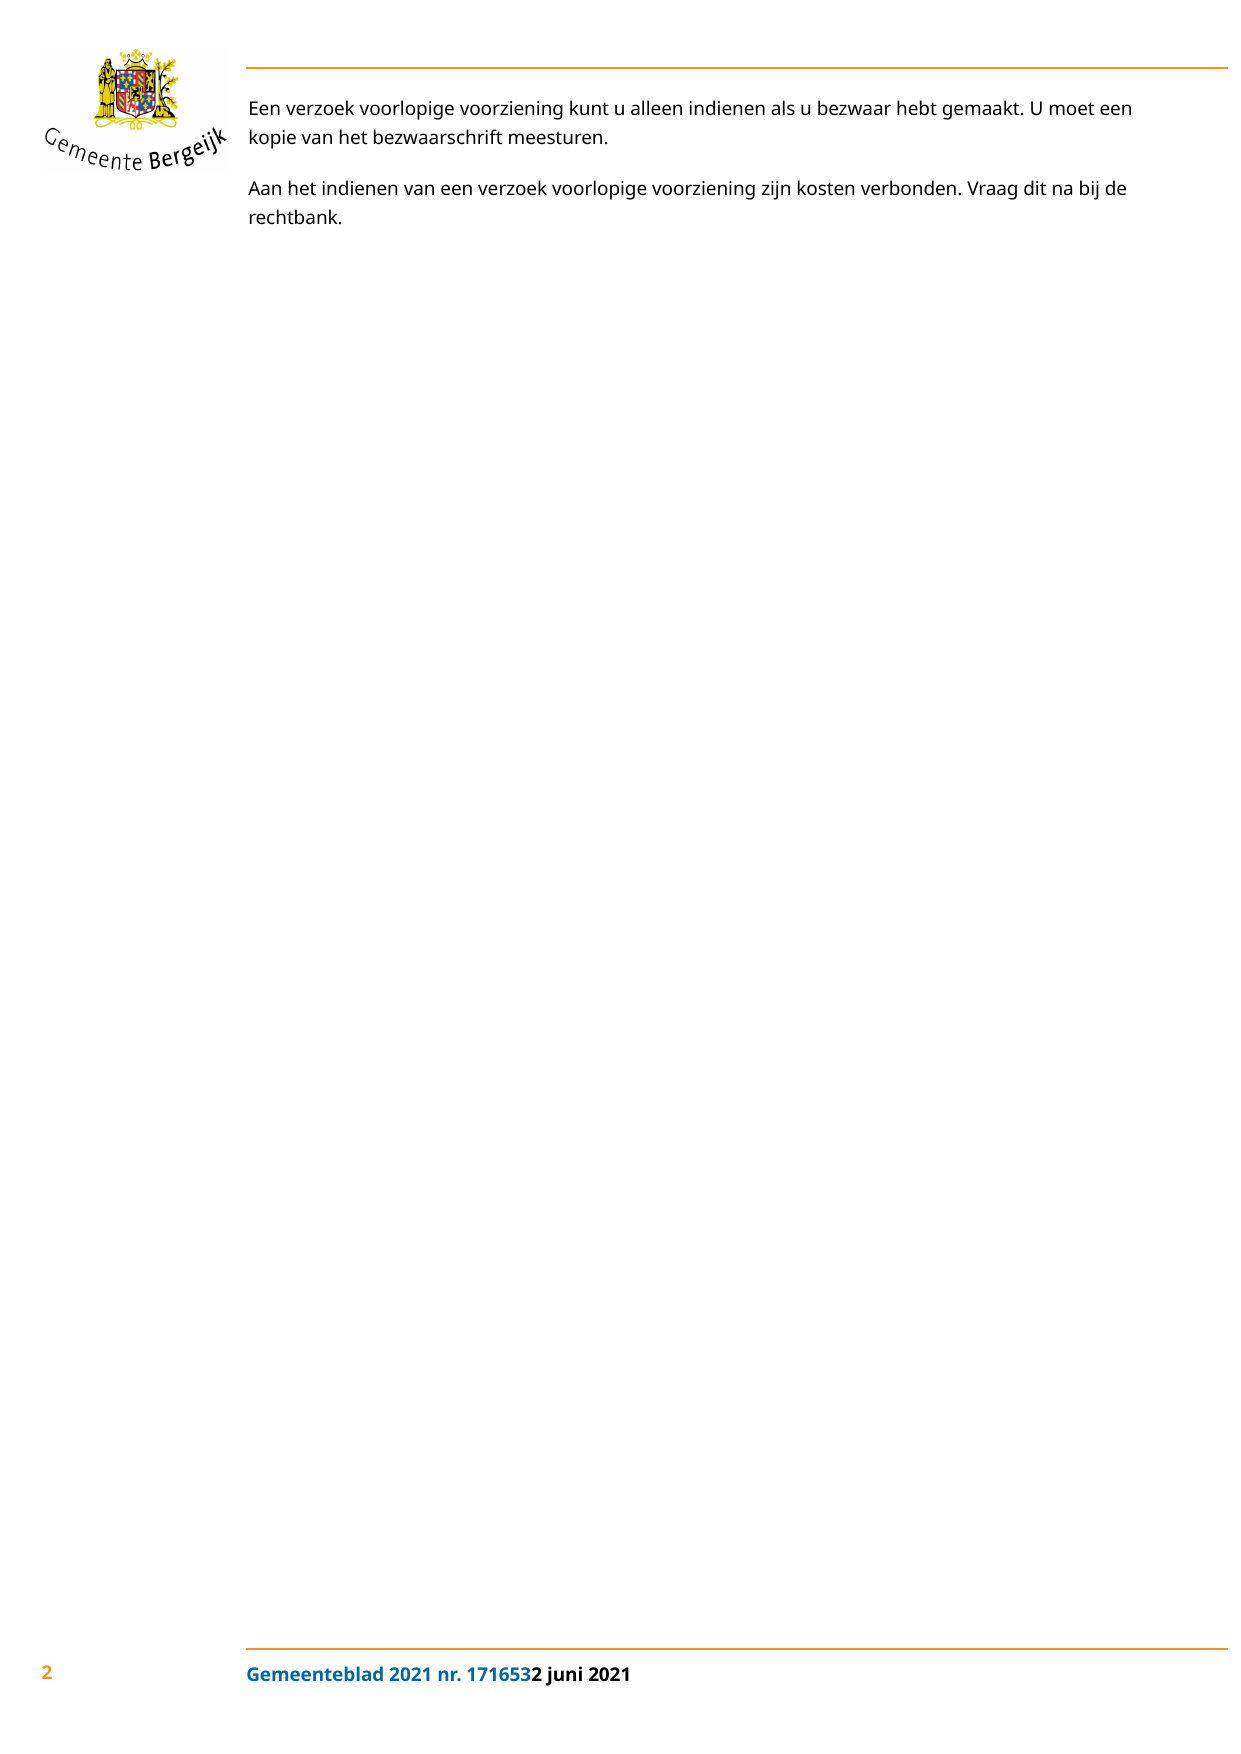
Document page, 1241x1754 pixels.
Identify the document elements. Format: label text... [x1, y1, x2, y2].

text Een verzoek voorlopige voorziening kunt u alleen indienen als u bezwaar hebt gemaakt. U moet een kopie van het bezwaarschrift meesturen. [248, 95, 1152, 150]
text Aan het indienen van een verzoek voorlopige voorziening zijn kosten verbonden. Vraag dit na bij de rechtbank. [248, 175, 1152, 230]
picture [41, 47, 231, 172]
